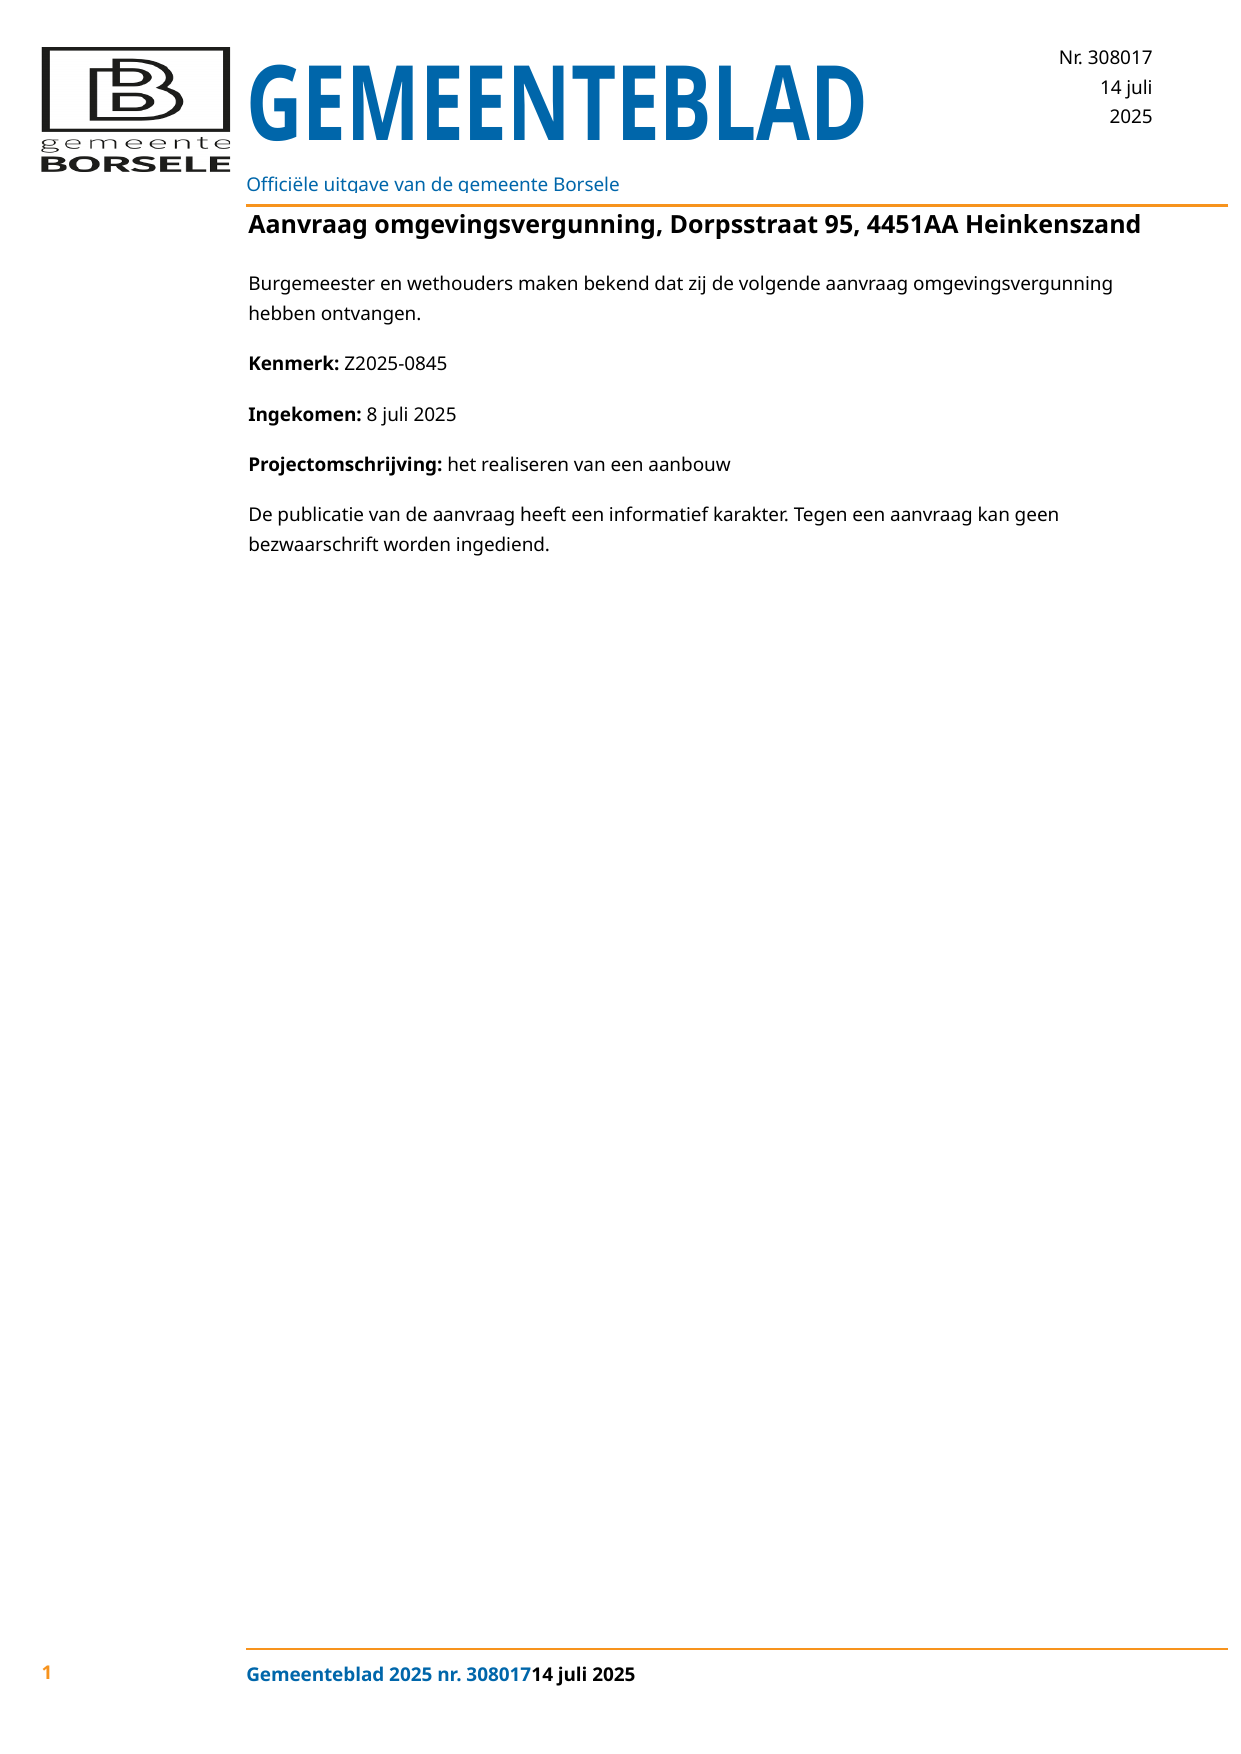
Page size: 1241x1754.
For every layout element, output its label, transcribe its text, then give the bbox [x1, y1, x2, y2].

picture [41, 47, 231, 172]
text Aanvraag omgevingsvergunning, Dorpsstraat 95, 4451AA Heinkenszand [248, 207, 1152, 241]
text Kenmerk: Z2025-0845 [248, 350, 1152, 376]
text Ingekomen: 8 juli 2025 [248, 401, 1152, 426]
text De publicatie van de aanvraag heeft een informatief karakter. Tegen een aanvraag kan geen bezwaarschrift worden ingediend. [248, 502, 1152, 557]
text Projectomschrijving: het realiseren van een aanbouw [248, 451, 1152, 477]
text Burgemeester en wethouders maken bekend dat zij de volgende aanvraag omgevingsvergunning hebben ontvangen. [248, 270, 1152, 326]
